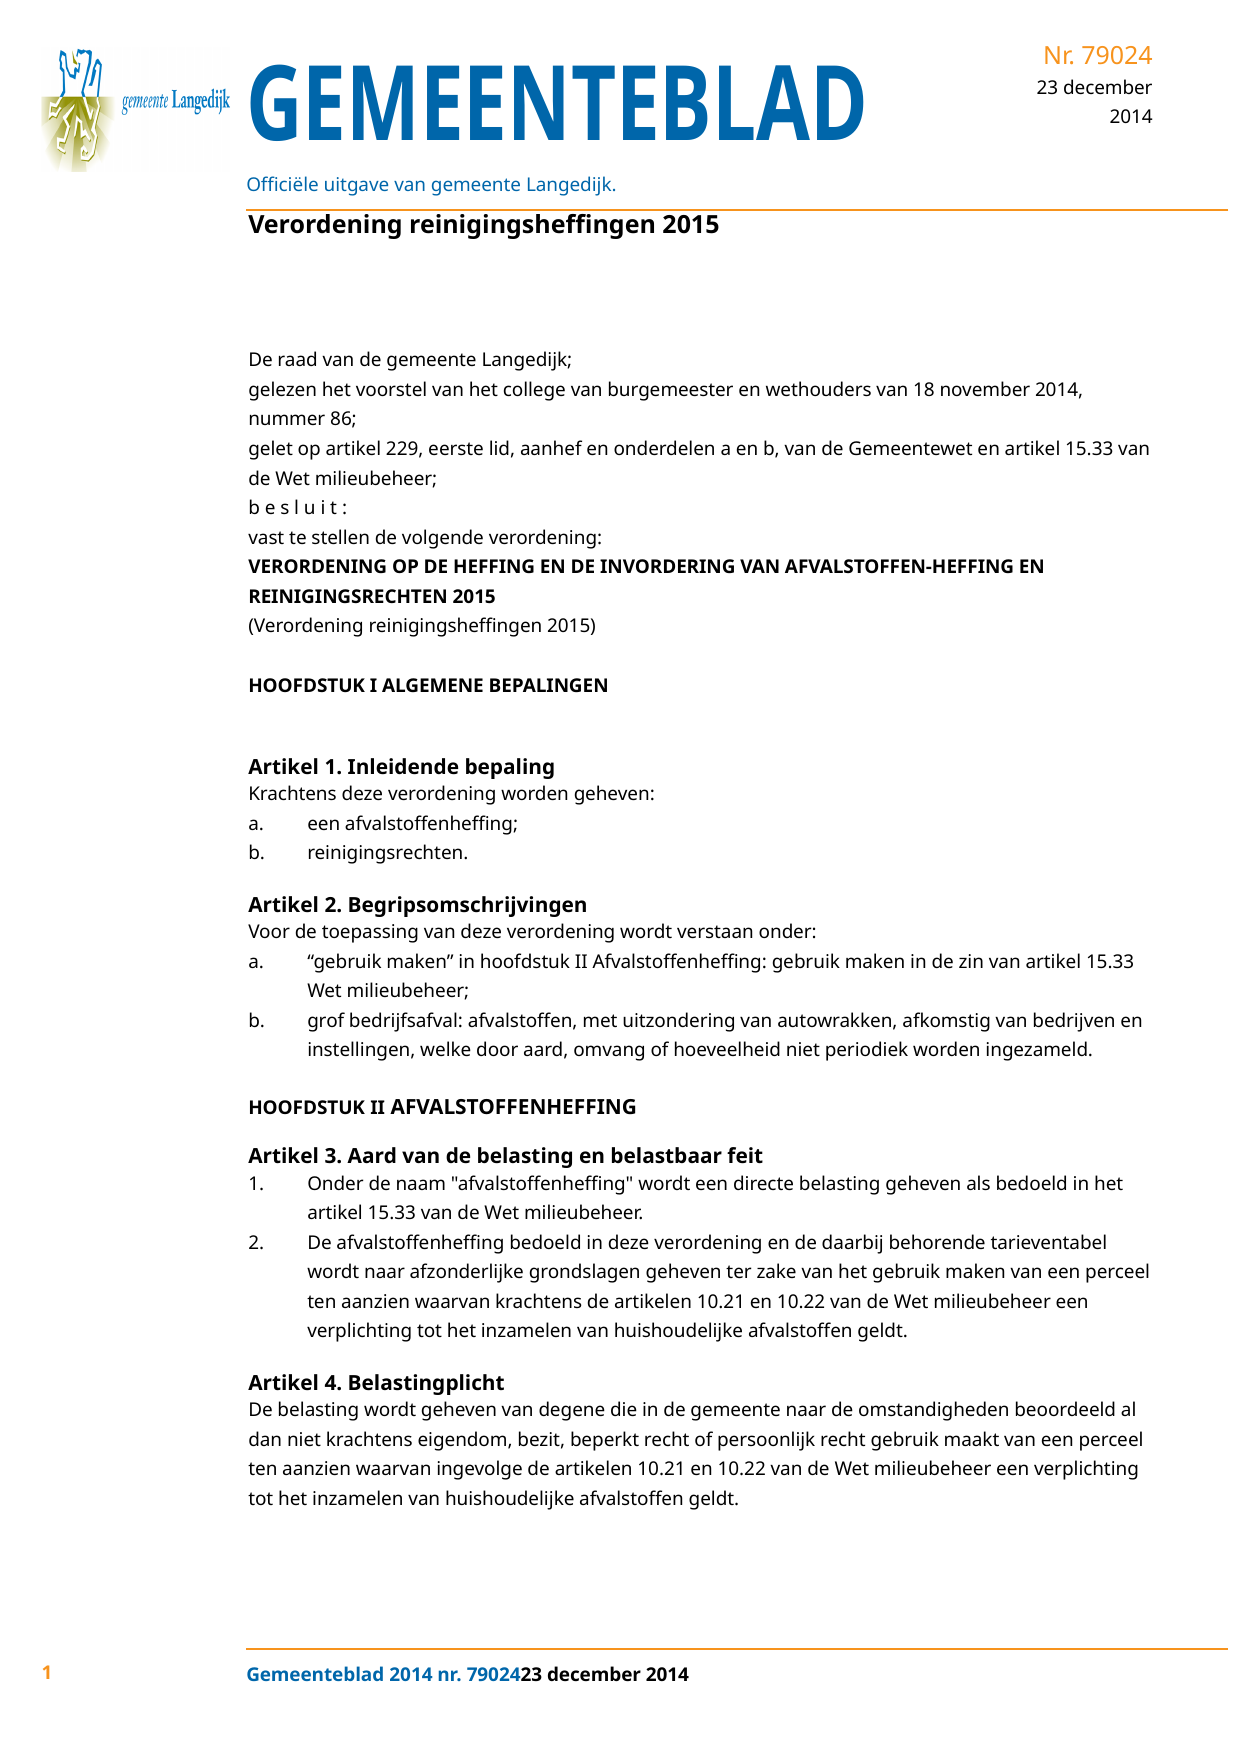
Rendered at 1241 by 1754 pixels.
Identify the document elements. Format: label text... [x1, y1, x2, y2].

text Verordening reinigingsheffingen 2015 [248, 211, 1152, 241]
text gelezen het voorstel van het college van burgemeester en wethouders van 18 november 2014, nummer 86; [248, 376, 1152, 431]
text Artikel 2. Begripsomschrijvingen [248, 890, 1152, 918]
picture [41, 47, 231, 172]
text HOOFDSTUK II AFVALSTOFFENHEFFING [248, 1092, 1152, 1120]
list grof bedrijfsafval: afvalstoffen, met uitzondering van autowrakken, afkomstig van bedrijven en instellingen, welke door aard, omvang of hoeveelheid niet periodiek worden ingezameld. [248, 1007, 1152, 1062]
text Krachtens deze verordening worden geheven: [248, 780, 1152, 806]
list een afvalstoffenheffing; [248, 810, 1152, 836]
text Artikel 1. Inleidende bepaling [248, 752, 1152, 780]
text vast te stellen de volgende verordening: [248, 524, 1152, 550]
text HOOFDSTUK I ALGEMENE BEPALINGEN [248, 672, 1152, 698]
text b e s l u i t : [248, 494, 1152, 520]
text gelet op artikel 229, eerste lid, aanhef en onderdelen a en b, van de Gemeentewet en artikel 15.33 van de Wet milieubeheer; [248, 435, 1152, 491]
text De belasting wordt geheven van degene die in de gemeente naar de omstandigheden beoordeeld al dan niet krachtens eigendom, bezit, beperkt recht of persoonlijk recht gebruik maakt van een perceel ten aanzien waarvan ingevolge de artikelen 10.21 en 10.22 van de Wet milieubeheer een verplichting tot het inzamelen van huishoudelijke afvalstoffen geldt. [248, 1396, 1152, 1511]
list “gebruik maken” in hoofdstuk II Afvalstoffenheffing: gebruik maken in de zin van artikel 15.33 Wet milieubeheer; [248, 948, 1152, 1003]
text Voor de toepassing van deze verordening wordt verstaan onder: [248, 918, 1152, 944]
text Artikel 3. Aard van de belasting en belastbaar feit [248, 1141, 1152, 1170]
list De afvalstoffenheffing bedoeld in deze verordening en de daarbij behorende tarieventabel wordt naar afzonderlijke grondslagen geheven ter zake van het gebruik maken van een perceel ten aanzien waarvan krachtens de artikelen 10.21 en 10.22 van de Wet milieubeheer een verplichting tot het inzamelen van huishoudelijke afvalstoffen geldt. [248, 1229, 1152, 1343]
list reinigingsrechten. [248, 839, 1152, 865]
text (Verordening reinigingsheffingen 2015) [248, 613, 1152, 638]
text VERORDENING OP DE HEFFING EN DE INVORDERING VAN AFVALSTOFFEN-HEFFING EN REINIGINGSRECHTEN 2015 [248, 553, 1152, 609]
list Onder de naam "afvalstoffenheffing" wordt een directe belasting geheven als bedoeld in het artikel 15.33 van de Wet milieubeheer. [248, 1170, 1152, 1225]
text De raad van de gemeente Langedijk; [248, 346, 1152, 372]
text Artikel 4. Belastingplicht [248, 1368, 1152, 1396]
